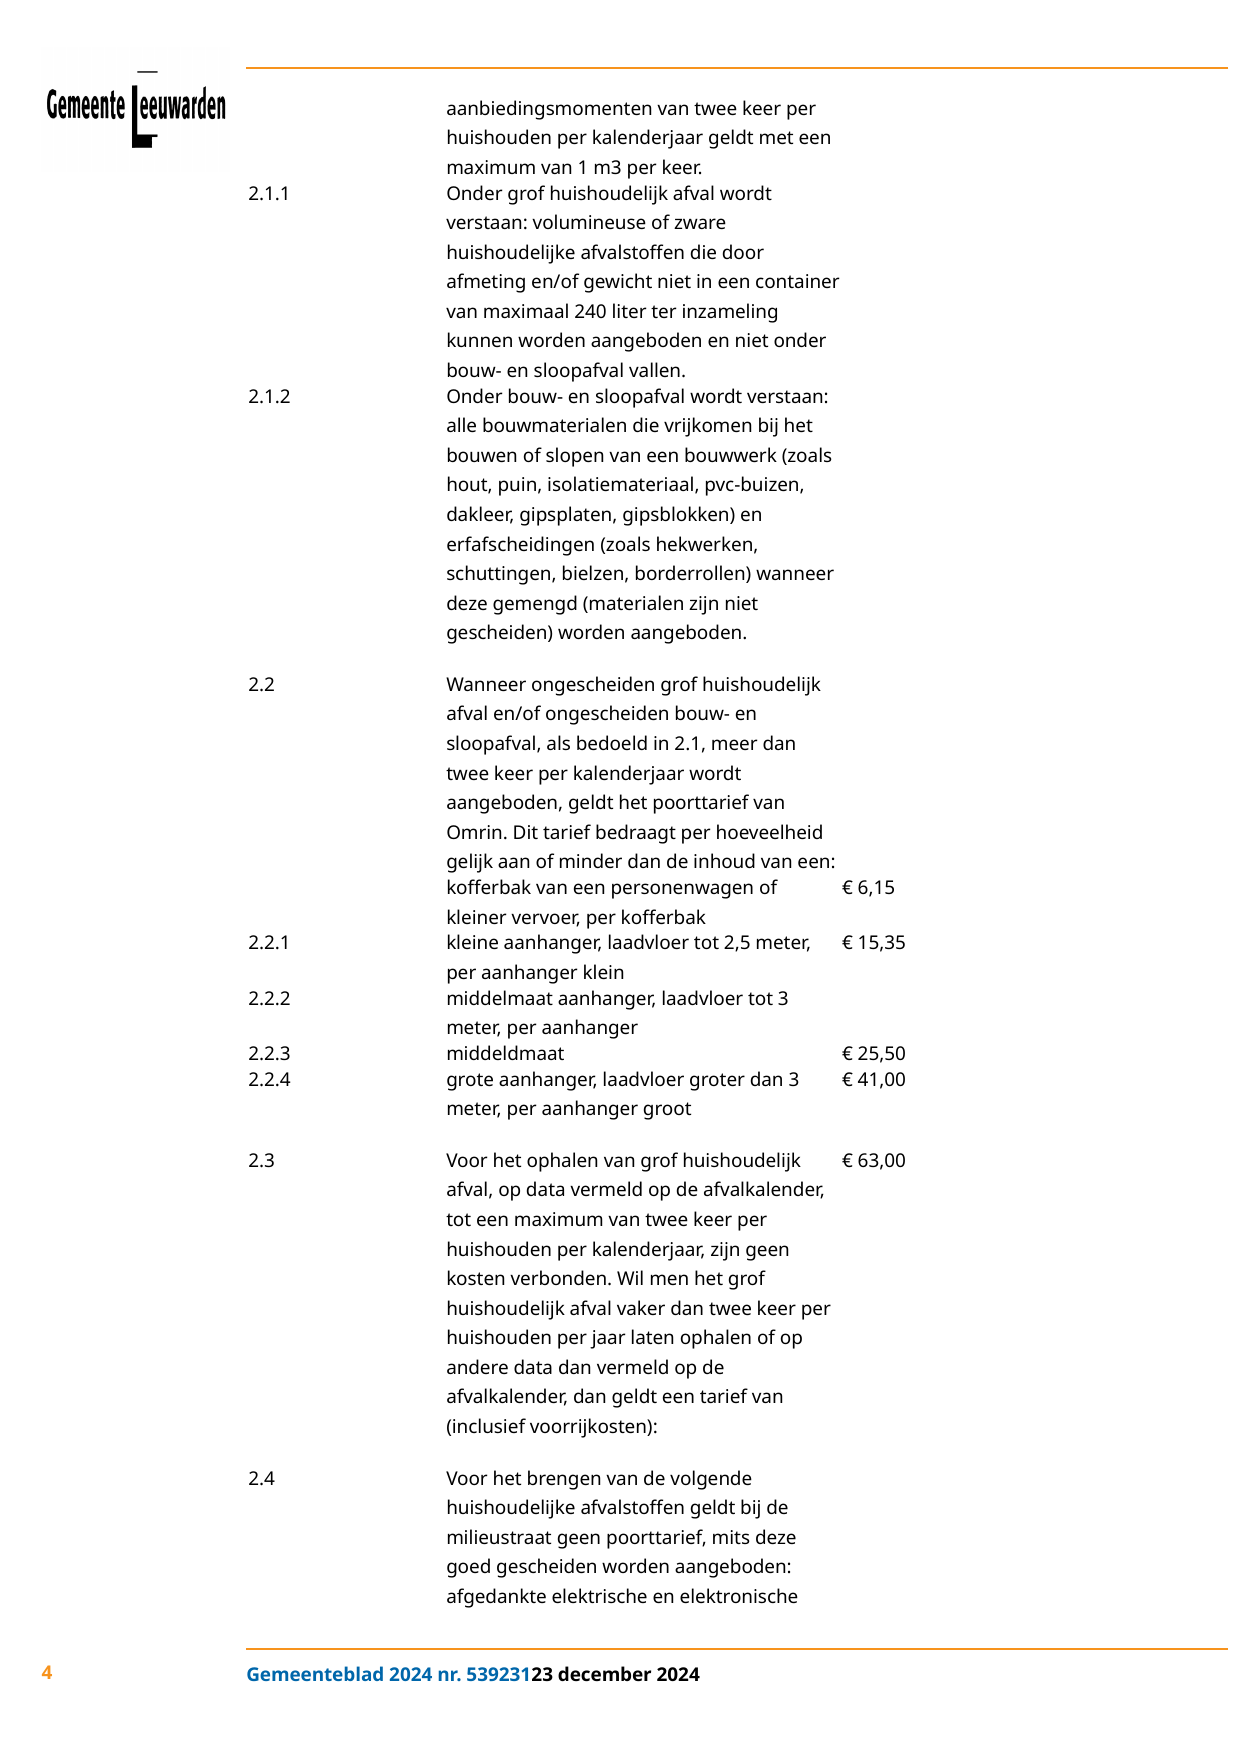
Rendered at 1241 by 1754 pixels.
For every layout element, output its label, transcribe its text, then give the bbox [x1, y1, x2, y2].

table_cell € 25,50 [842, 1040, 1152, 1066]
table_cell 2.4 [248, 1465, 446, 1609]
table_cell Onder bouw- en sloopafval wordt verstaan: alle bouwmaterialen die vrijkomen bij het bouwen of slopen van een bouwwerk (zoals hout, puin, isolatiemateriaal, pvc-buizen, dakleer, gipsplaten, gipsblokken) en erfafscheidingen (zoals hekwerken, schuttingen, bielzen, borderrollen) wanneer deze gemengd (materialen zijn niet gescheiden) worden aangeboden. [446, 383, 842, 645]
table_cell [842, 95, 1152, 180]
table_cell 2.2 [248, 671, 446, 874]
picture [41, 47, 231, 172]
table_cell Wanneer ongescheiden grof huishoudelijk afval en/of ongescheiden bouw- en sloopafval, als bedoeld in 2.1, meer dan twee keer per kalenderjaar wordt aangeboden, geldt het poorttarief van Omrin. Dit tarief bedraagt per hoeveelheid gelijk aan of minder dan de inhoud van een: [446, 671, 842, 874]
table_cell 2.2.4 [248, 1066, 446, 1121]
table_cell middelmaat aanhanger, laadvloer tot 3 meter, per aanhanger [446, 985, 842, 1040]
table_cell [248, 95, 446, 180]
table_cell Voor het ophalen van grof huishoudelijk afval, op data vermeld op de afvalkalender, tot een maximum van twee keer per huishouden per kalenderjaar, zijn geen kosten verbonden. Wil men het grof huishoudelijk afval vaker dan twee keer per huishouden per jaar laten ophalen of op andere data dan vermeld op de afvalkalender, dan geldt een tarief van (inclusief voorrijkosten): [446, 1147, 842, 1439]
table_cell 2.2.3 [248, 1040, 446, 1066]
table_cell [842, 383, 1152, 645]
table_cell [446, 645, 842, 671]
table_cell Onder grof huishoudelijk afval wordt verstaan: volumineuse of zware huishoudelijke afvalstoffen die door afmeting en/of gewicht niet in een container van maximaal 240 liter ter inzameling kunnen worden aangeboden en niet onder bouw- en sloopafval vallen. [446, 180, 842, 383]
table_cell € 6,15 [842, 874, 1152, 929]
table_cell [842, 1439, 1152, 1465]
table_cell 2.1.1 [248, 180, 446, 383]
table_cell [248, 1439, 446, 1465]
table_cell 2.2.2 [248, 985, 446, 1040]
table_cell € 15,35 [842, 930, 1152, 985]
table_cell [842, 1465, 1152, 1609]
table_cell aanbiedingsmomenten van twee keer per huishouden per kalenderjaar geldt met een maximum van 1 m3 per keer. [446, 95, 842, 180]
table_cell [842, 671, 1152, 874]
table_cell 2.3 [248, 1147, 446, 1439]
table_cell [842, 645, 1152, 671]
table_cell kleine aanhanger, laadvloer tot 2,5 meter, per aanhanger klein [446, 930, 842, 985]
table_cell [248, 1121, 446, 1147]
table_cell [842, 180, 1152, 383]
table_cell € 63,00 [842, 1147, 1152, 1439]
table_cell 2.2.1 [248, 930, 446, 985]
table_cell [842, 985, 1152, 1040]
table_cell Voor het brengen van de volgende huishoudelijke afvalstoffen geldt bij de milieustraat geen poorttarief, mits deze goed gescheiden worden aangeboden: afgedankte elektrische en elektronische [446, 1465, 842, 1609]
table_cell [446, 1439, 842, 1465]
table_cell [248, 645, 446, 671]
table_cell grote aanhanger, laadvloer groter dan 3 meter, per aanhanger groot [446, 1066, 842, 1121]
table_cell € 41,00 [842, 1066, 1152, 1121]
table_cell [842, 1121, 1152, 1147]
table_cell kofferbak van een personenwagen of kleiner vervoer, per kofferbak [446, 874, 842, 929]
table_cell [248, 874, 446, 929]
table_cell middeldmaat [446, 1040, 842, 1066]
table_cell [446, 1121, 842, 1147]
table_cell 2.1.2 [248, 383, 446, 645]
